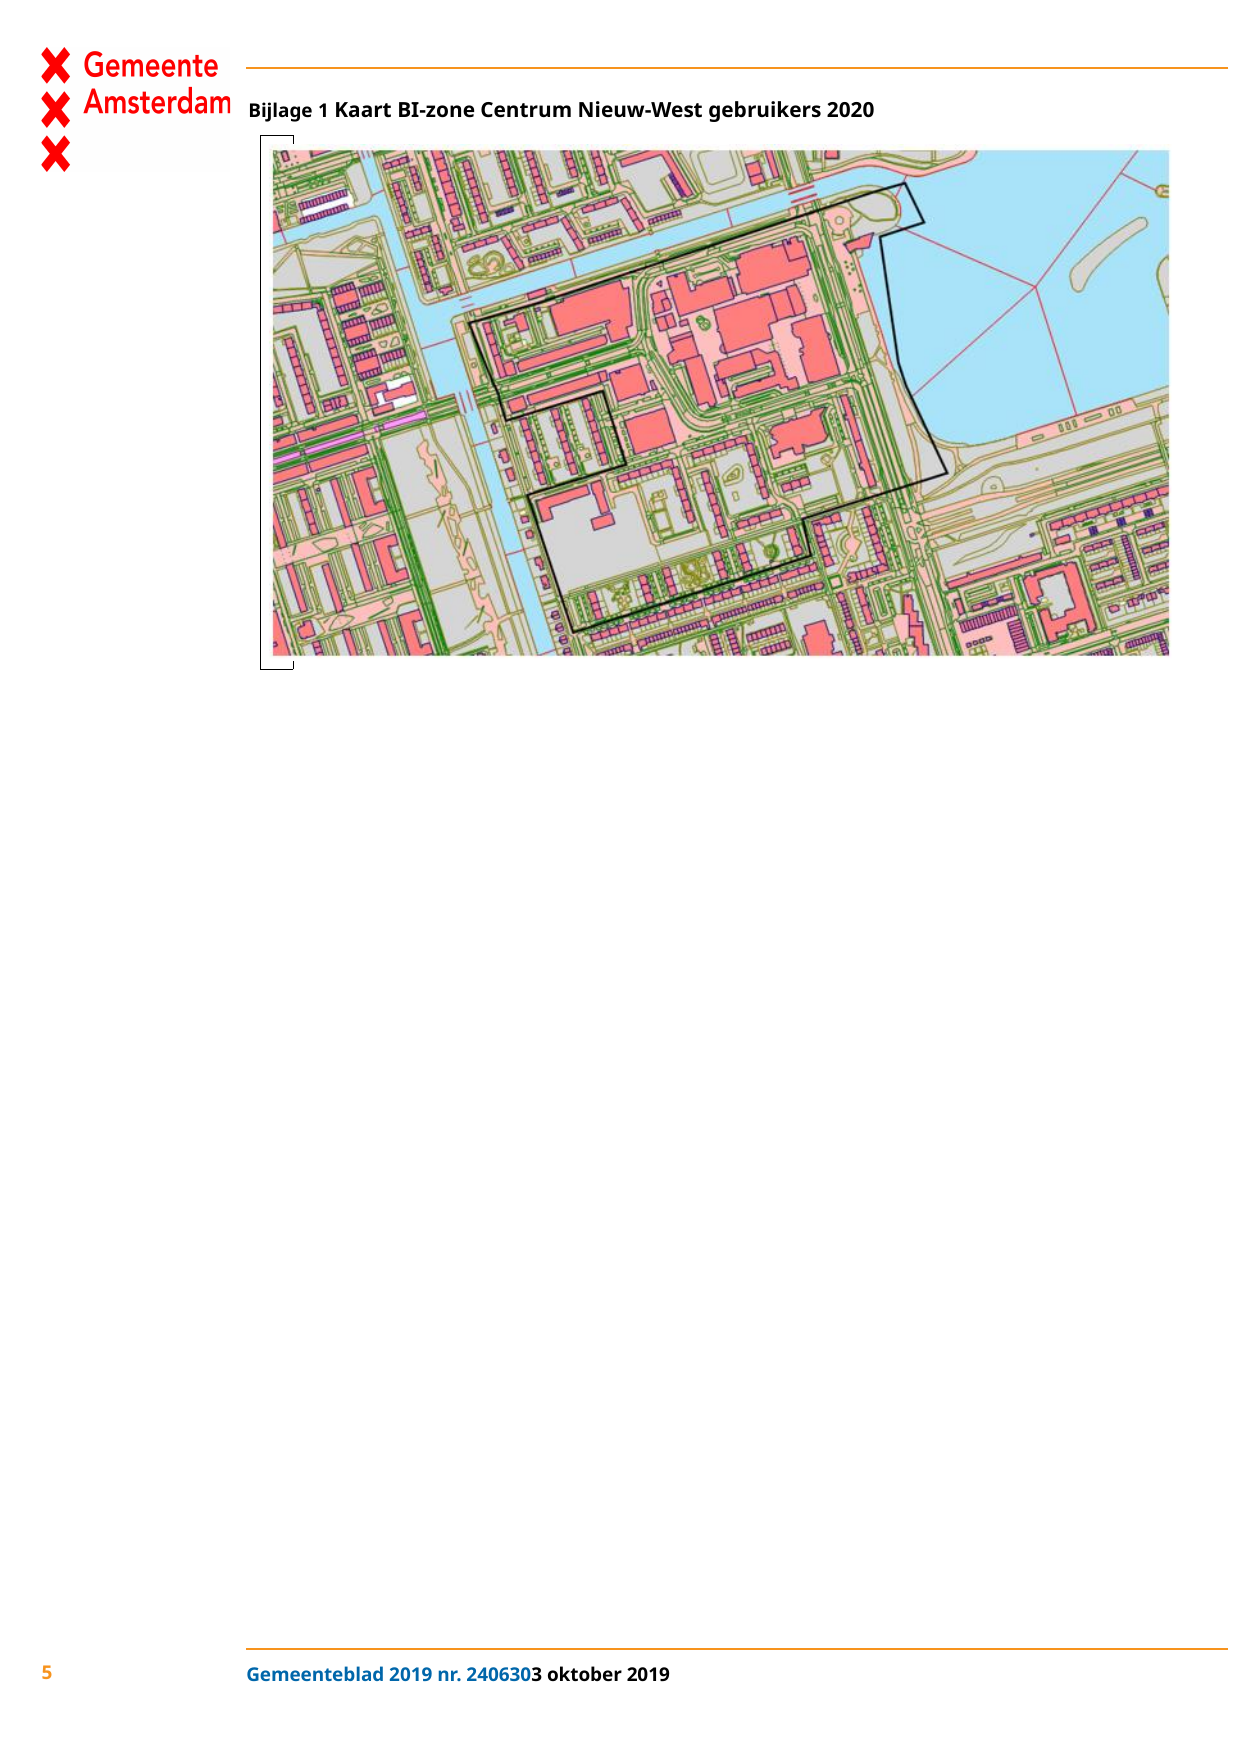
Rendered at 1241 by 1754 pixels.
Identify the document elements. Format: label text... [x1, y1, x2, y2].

text Bijlage 1 Kaart BI-zone Centrum Nieuw-West gebruikers 2020 [248, 95, 1152, 123]
picture [268, 144, 1173, 661]
picture [41, 47, 231, 172]
